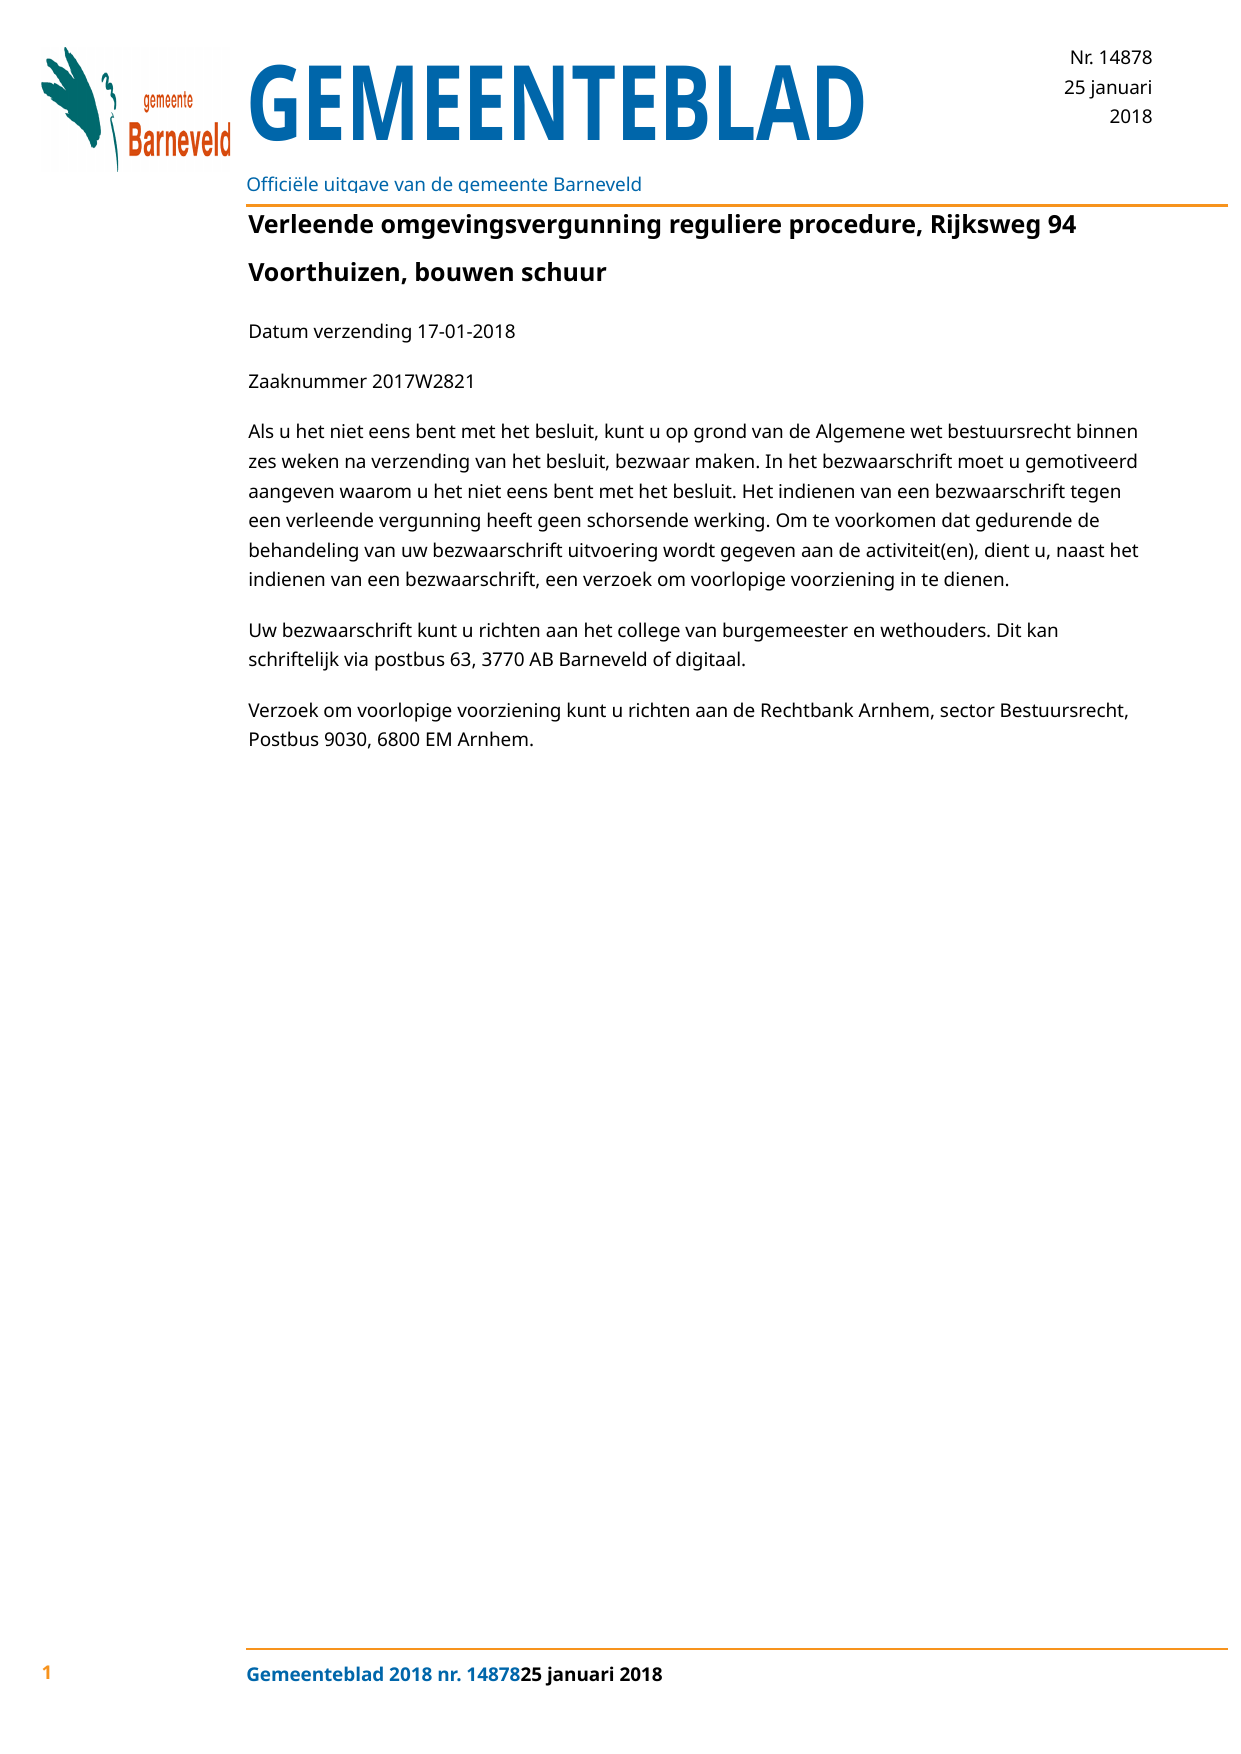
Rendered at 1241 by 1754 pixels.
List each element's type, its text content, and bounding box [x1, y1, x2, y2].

text Zaaknummer 2017W2821 [248, 368, 1152, 394]
text Verleende omgevingsvergunning reguliere procedure, Rijksweg 94 Voorthuizen, bouwen schuur [248, 207, 1152, 288]
text Verzoek om voorlopige voorziening kunt u richten aan de Rechtbank Arnhem, sector Bestuursrecht, Postbus 9030, 6800 EM Arnhem. [248, 697, 1152, 752]
picture [41, 47, 231, 172]
text Datum verzending 17-01-2018 [248, 318, 1152, 344]
text Als u het niet eens bent met het besluit, kunt u op grond van de Algemene wet bestuursrecht binnen zes weken na verzending van het besluit, bezwaar maken. In het bezwaarschrift moet u gemotiveerd aangeven waarom u het niet eens bent met het besluit. Het indienen van een bezwaarschrift tegen een verleende vergunning heeft geen schorsende werking. Om te voorkomen dat gedurende de behandeling van uw bezwaarschrift uitvoering wordt gegeven aan de activiteit(en), dient u, naast het indienen van een bezwaarschrift, een verzoek om voorlopige voorziening in te dienen. [248, 419, 1152, 592]
text Uw bezwaarschrift kunt u richten aan het college van burgemeester en wethouders. Dit kan schriftelijk via postbus 63, 3770 AB Barneveld of digitaal. [248, 617, 1152, 672]
